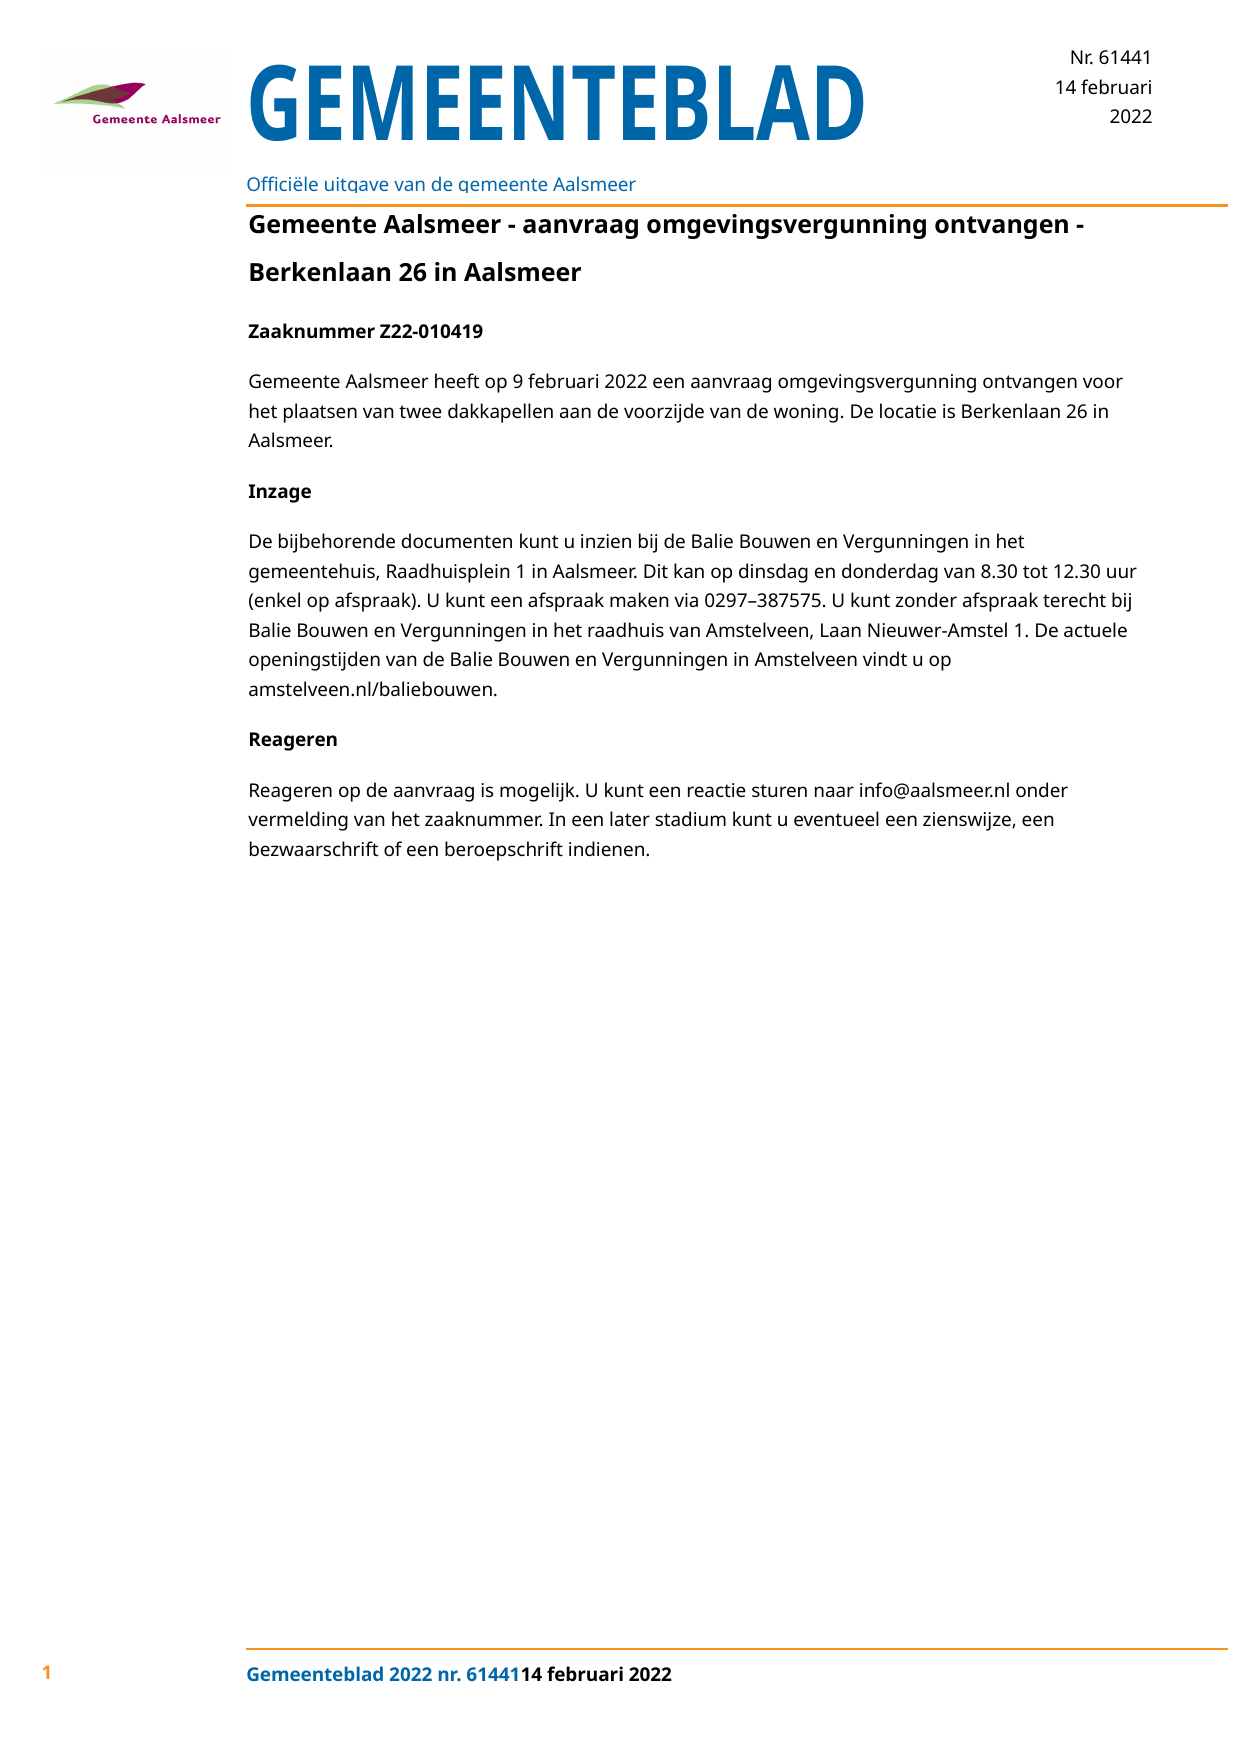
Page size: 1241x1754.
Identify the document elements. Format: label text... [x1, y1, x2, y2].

text Reageren [248, 727, 1152, 752]
text Gemeente Aalsmeer heeft op 9 februari 2022 een aanvraag omgevingsvergunning ontvangen voor het plaatsen van twee dakkapellen aan de voorzijde van de woning. De locatie is Berkenlaan 26 in Aalsmeer. [248, 368, 1152, 453]
text Gemeente Aalsmeer - aanvraag omgevingsvergunning ontvangen - Berkenlaan 26 in Aalsmeer [248, 207, 1152, 288]
text Reageren op de aanvraag is mogelijk. U kunt een reactie sturen naar info@aalsmeer.nl onder vermelding van het zaaknummer. In een later stadium kunt u eventueel een zienswijze, een bezwaarschrift of een beroepschrift indienen. [248, 777, 1152, 862]
text Zaaknummer Z22-010419 [248, 318, 1152, 344]
picture [41, 47, 231, 172]
text Inzage [248, 478, 1152, 504]
text De bijbehorende documenten kunt u inzien bij de Balie Bouwen en Vergunningen in het gemeentehuis, Raadhuisplein 1 in Aalsmeer. Dit kan op dinsdag en donderdag van 8.30 tot 12.30 uur (enkel op afspraak). U kunt een afspraak maken via 0297–387575. U kunt zonder afspraak terecht bij Balie Bouwen en Vergunningen in het raadhuis van Amstelveen, Laan Nieuwer-Amstel 1. De actuele openingstijden van de Balie Bouwen en Vergunningen in Amstelveen vindt u op amstelveen.nl/baliebouwen. [248, 528, 1152, 702]
